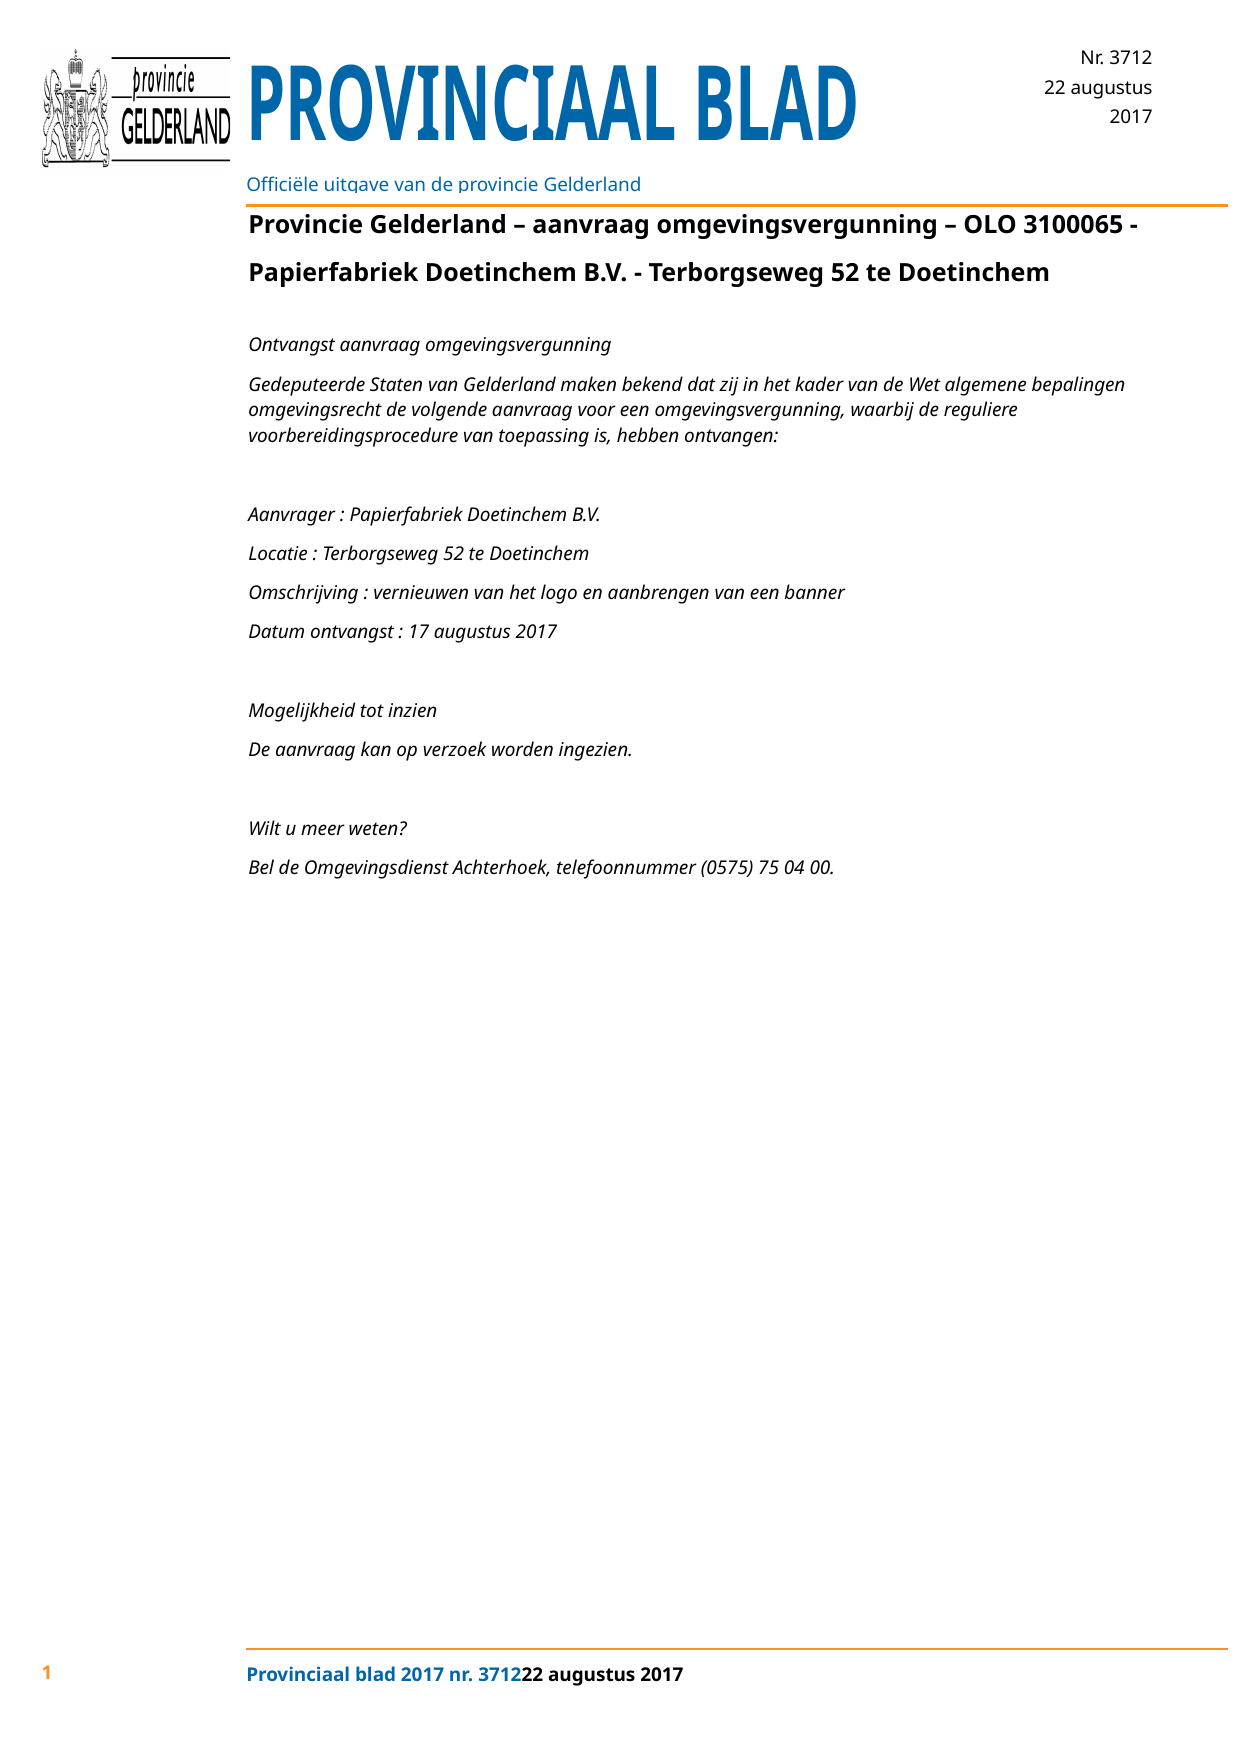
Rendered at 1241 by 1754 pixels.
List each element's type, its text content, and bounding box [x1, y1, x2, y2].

text Datum ontvangst : 17 augustus 2017 [248, 618, 1152, 644]
text Gedeputeerde Staten van Gelderland maken bekend dat zij in het kader van de Wet algemene bepalingen omgevingsrecht de volgende aanvraag voor een omgevingsvergunning, waarbij de reguliere voorbereidingsprocedure van toepassing is, hebben ontvangen: [248, 371, 1152, 448]
picture [41, 47, 231, 172]
text Aanvrager : Papierfabriek Doetinchem B.V. [248, 501, 1152, 526]
text Ontvangst aanvraag omgevingsvergunning [248, 331, 1152, 357]
text Bel de Omgevingsdienst Achterhoek, telefoonnummer (0575) 75 04 00. [248, 854, 1152, 880]
text Omschrijving : vernieuwen van het logo en aanbrengen van een banner [248, 579, 1152, 605]
text Mogelijkheid tot inzien [248, 697, 1152, 723]
text Wilt u meer weten? [248, 815, 1152, 841]
text Provincie Gelderland – aanvraag omgevingsvergunning – OLO 3100065 - Papierfabriek Doetinchem B.V. - Terborgseweg 52 te Doetinchem [248, 207, 1152, 288]
text De aanvraag kan op verzoek worden ingezien. [248, 736, 1152, 762]
text Locatie : Terborgseweg 52 te Doetinchem [248, 540, 1152, 566]
